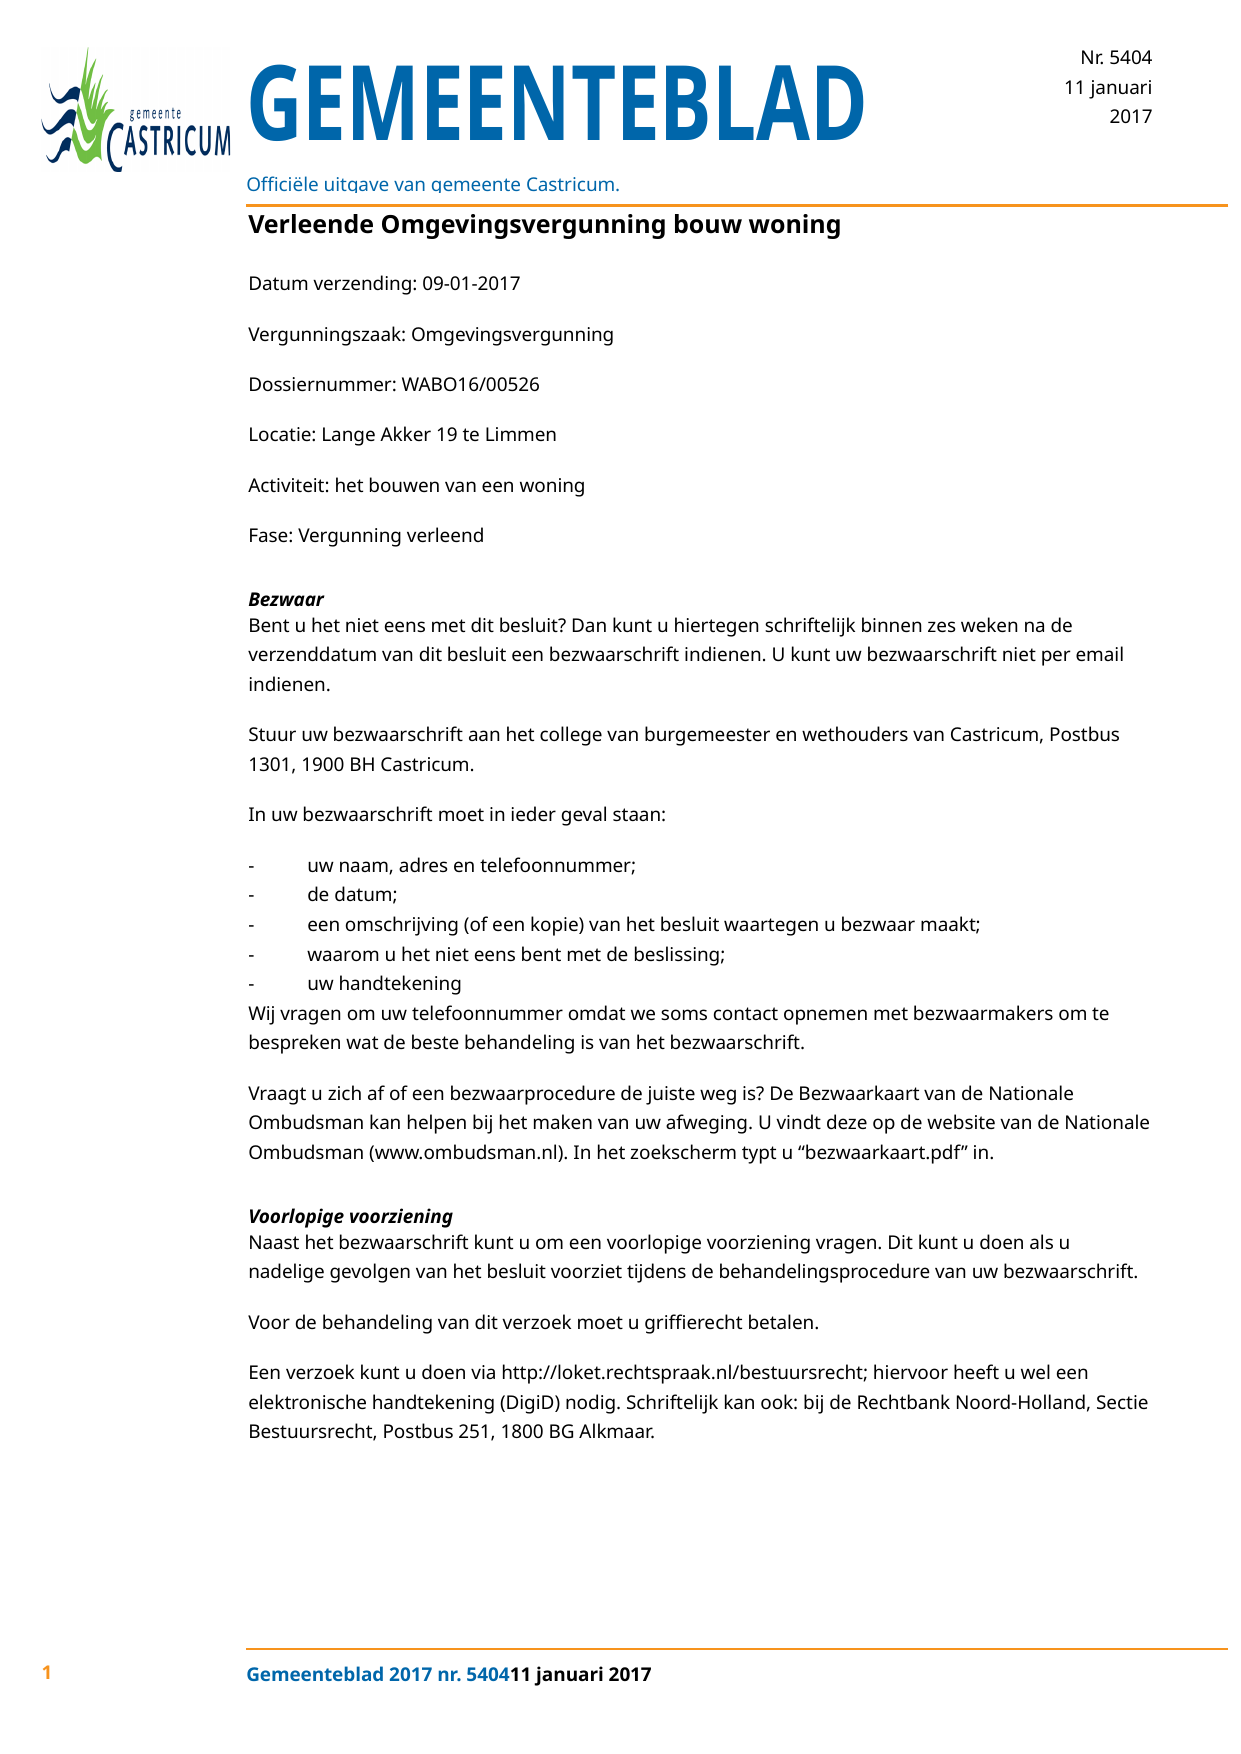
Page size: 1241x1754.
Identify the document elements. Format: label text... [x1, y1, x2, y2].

list uw handtekening [248, 970, 1152, 996]
text Activiteit: het bouwen van een woning [248, 472, 1152, 498]
text Stuur uw bezwaarschrift aan het college van burgemeester en wethouders van Castricum, Postbus 1301, 1900 BH Castricum. [248, 722, 1152, 777]
text Bent u het niet eens met dit besluit? Dan kunt u hiertegen schriftelijk binnen zes weken na de verzenddatum van dit besluit een bezwaarschrift indienen. U kunt uw bezwaarschrift niet per email indienen. [248, 612, 1152, 697]
list waarom u het niet eens bent met de beslissing; [248, 941, 1152, 967]
list uw naam, adres en telefoonnummer; [248, 852, 1152, 878]
text Een verzoek kunt u doen via http://loket.rechtspraak.nl/bestuursrecht; hiervoor heeft u wel een elektronische handtekening (DigiD) nodig. Schriftelijk kan ook: bij de Rechtbank Noord-Holland, Sectie Bestuursrecht, Postbus 251, 1800 BG Alkmaar. [248, 1359, 1152, 1444]
text Verleende Omgevingsvergunning bouw woning [248, 207, 1152, 241]
text Vraagt u zich af of een bezwaarprocedure de juiste weg is? De Bezwaarkaart van de Nationale Ombudsman kan helpen bij het maken van uw afweging. U vindt deze op de website van de Nationale Ombudsman (www.ombudsman.nl). In het zoekscherm typt u “bezwaarkaart.pdf” in. [248, 1080, 1152, 1165]
text Dossiernummer: WABO16/00526 [248, 371, 1152, 397]
text Wij vragen om uw telefoonnummer omdat we soms contact opnemen met bezwaarmakers om te bespreken wat de beste behandeling is van het bezwaarschrift. [248, 1000, 1152, 1055]
text Datum verzending: 09-01-2017 [248, 270, 1152, 296]
text Vergunningszaak: Omgevingsvergunning [248, 321, 1152, 346]
text Fase: Vergunning verleend [248, 522, 1152, 548]
text Voor de behandeling van dit verzoek moet u griffierecht betalen. [248, 1309, 1152, 1334]
picture [41, 47, 231, 172]
text Naast het bezwaarschrift kunt u om een voorlopige voorziening vragen. Dit kunt u doen als u nadelige gevolgen van het besluit voorziet tijdens de behandelingsprocedure van uw bezwaarschrift. [248, 1229, 1152, 1284]
list de datum; [248, 882, 1152, 907]
text Voorlopige voorziening [248, 1203, 1152, 1229]
text Bezwaar [248, 586, 1152, 612]
text Locatie: Lange Akker 19 te Limmen [248, 422, 1152, 447]
list een omschrijving (of een kopie) van het besluit waartegen u bezwaar maakt; [248, 911, 1152, 937]
text In uw bezwaarschrift moet in ieder geval staan: [248, 802, 1152, 827]
